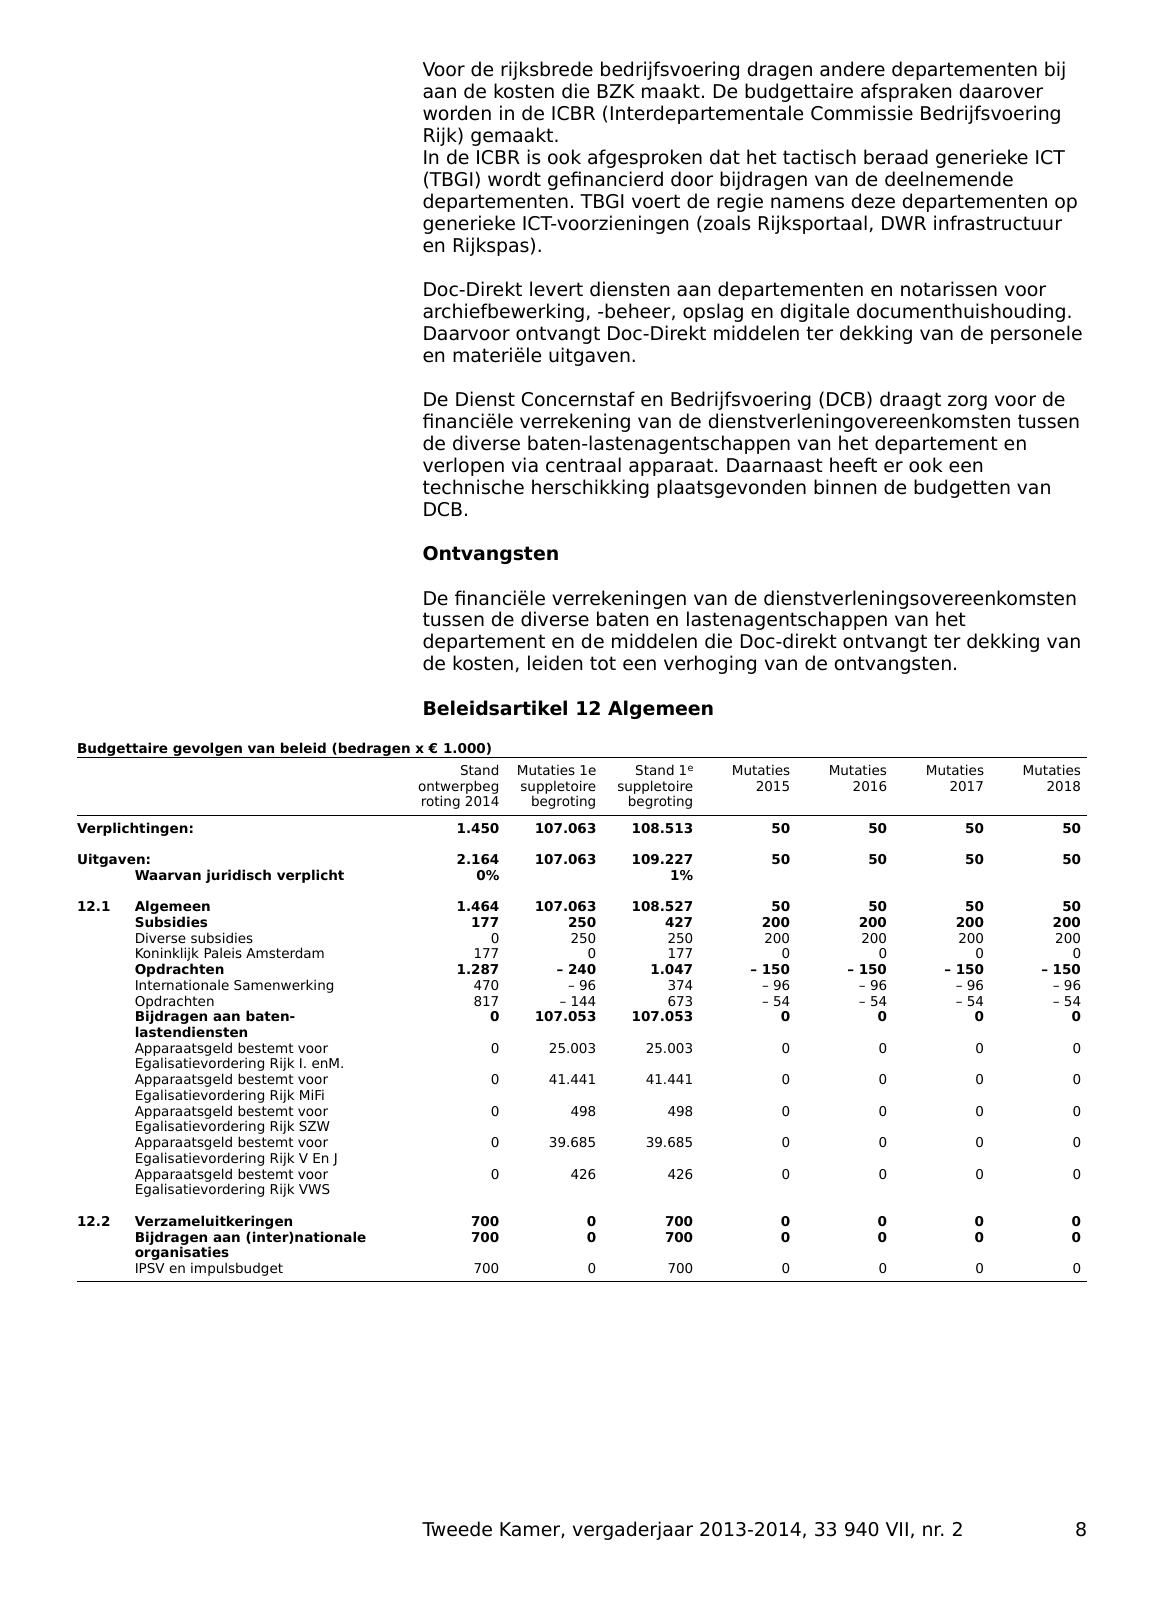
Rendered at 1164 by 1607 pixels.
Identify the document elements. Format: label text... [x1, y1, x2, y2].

table_cell 1% [602, 868, 699, 883]
table_cell 0 [408, 1166, 505, 1198]
table_cell 0 [408, 1135, 505, 1166]
table_cell – 96 [893, 978, 990, 993]
table_cell [77, 946, 128, 962]
table_cell [77, 915, 128, 931]
table_cell Algemeen [129, 899, 408, 915]
text In de ICBR is ook afgesproken dat het tactisch beraad generieke ICT (TBGI) wordt gefinancierd door bijdragen van de deelnemende departementen. TBGI voert de regie namens deze departementen op generieke ICT-voorzieningen (zoals Rijksportaal, DWR infrastructuur en Rijkspas). [422, 147, 1087, 257]
table_cell 25.003 [602, 1041, 699, 1072]
table_cell – 54 [699, 994, 796, 1009]
table_cell 177 [408, 915, 505, 931]
table_cell 0 [990, 1166, 1087, 1198]
table_cell Koninklijk Paleis Amsterdam [129, 946, 408, 962]
table_cell [77, 836, 128, 852]
table_cell Stand 1e suppletoire begroting [602, 758, 699, 815]
table_cell 700 [602, 1229, 699, 1261]
table_cell [990, 836, 1087, 852]
table_cell Bijdragen aan (inter)nationale organisaties [129, 1229, 408, 1261]
table_cell 50 [796, 852, 893, 868]
table_cell 0 [893, 1135, 990, 1166]
table_cell 2.164 [408, 852, 505, 868]
subtitle Beleidsartikel 12 Algemeen [422, 697, 1087, 719]
table_cell 250 [602, 931, 699, 946]
table_cell 1.464 [408, 899, 505, 915]
table_cell 0 [408, 1041, 505, 1072]
table_cell 0 [699, 1135, 796, 1166]
table_cell Diverse subsidies [129, 931, 408, 946]
table_cell 817 [408, 994, 505, 1009]
table_cell [408, 836, 505, 852]
table_cell 0 [699, 1214, 796, 1229]
table_cell 700 [408, 1214, 505, 1229]
table_cell 39.685 [505, 1135, 602, 1166]
table_cell 50 [990, 816, 1087, 836]
table_cell 0 [408, 1009, 505, 1041]
table_cell Mutaties 2018 [990, 758, 1087, 815]
table_cell 0% [408, 868, 505, 883]
table_cell 200 [990, 931, 1087, 946]
table_cell 673 [602, 994, 699, 1009]
table_cell [796, 836, 893, 852]
table_cell [990, 868, 1087, 883]
table_cell Mutaties 1e suppletoire begroting [505, 758, 602, 815]
table_cell 50 [699, 816, 796, 836]
text Doc-Direkt levert diensten aan departementen en notarissen voor archiefbewerking, -beheer, opslag en digitale documenthuishouding. Daarvoor ontvangt Doc-Direkt middelen ter dekking van de personele en materiële uitgaven. [422, 279, 1087, 367]
table_cell [990, 883, 1087, 899]
table_cell 200 [893, 931, 990, 946]
table_cell 0 [505, 946, 602, 962]
table_cell 0 [699, 1072, 796, 1103]
table_cell 50 [990, 899, 1087, 915]
table_cell Verzameluitkeringen [129, 1214, 408, 1229]
table_cell Bijdragen aan baten-lastendiensten [129, 1009, 408, 1041]
table_cell [505, 868, 602, 883]
table_cell [893, 868, 990, 883]
table_cell [129, 758, 408, 815]
table_cell 498 [505, 1104, 602, 1135]
table_cell Apparaatsgeld bestemt voor Egalisatievordering Rijk VWS [129, 1166, 408, 1198]
table_cell Apparaatsgeld bestemt voor Egalisatievordering Rijk MiFi [129, 1072, 408, 1103]
table_cell 0 [893, 1009, 990, 1041]
table_cell 0 [893, 1072, 990, 1103]
table_header Budgettaire gevolgen van beleid (bedragen x € 1.000) [77, 741, 1087, 757]
table_cell 0 [990, 1072, 1087, 1103]
table_cell [602, 836, 699, 852]
table_cell 374 [602, 978, 699, 993]
table_cell 0 [990, 946, 1087, 962]
table_cell 41.441 [505, 1072, 602, 1103]
text De financiële verrekeningen van de dienstverleningsovereenkomsten tussen de diverse baten en lastenagentschappen van het departement en de middelen die Doc-direkt ontvangt ter dekking van de kosten, leiden tot een verhoging van de ontvangsten. [422, 587, 1087, 675]
table_cell 0 [699, 1104, 796, 1135]
table_cell 0 [796, 1135, 893, 1166]
table_cell [77, 883, 128, 899]
table_cell [602, 1198, 699, 1214]
table_cell [796, 883, 893, 899]
table_cell 470 [408, 978, 505, 993]
table_cell – 150 [796, 962, 893, 978]
table_cell 0 [893, 1104, 990, 1135]
table_cell – 240 [505, 962, 602, 978]
table_cell 0 [505, 1214, 602, 1229]
table_cell 108.527 [602, 899, 699, 915]
table_cell [408, 1198, 505, 1214]
table_cell 0 [893, 1261, 990, 1281]
table_cell – 150 [990, 962, 1087, 978]
table_cell 1.450 [408, 816, 505, 836]
table_cell 50 [990, 852, 1087, 868]
table_cell 700 [408, 1229, 505, 1261]
table_cell Apparaatsgeld bestemt voor Egalisatievordering Rijk V En J [129, 1135, 408, 1166]
table_cell 0 [699, 1041, 796, 1072]
table_cell 0 [990, 1229, 1087, 1261]
table_cell [893, 836, 990, 852]
table_cell 700 [602, 1214, 699, 1229]
table_cell – 54 [990, 994, 1087, 1009]
table_cell 177 [602, 946, 699, 962]
table_cell 0 [408, 1104, 505, 1135]
table_cell 0 [893, 1214, 990, 1229]
text De Dienst Concernstaf en Bedrijfsvoering (DCB) draagt zorg voor de financiële verrekening van de dienstverleningovereenkomsten tussen de diverse baten-lastenagentschappen van het departement en verlopen via centraal apparaat. Daarnaast heeft er ook een technische herschikking plaatsgevonden binnen de budgetten van DCB. [422, 389, 1087, 521]
table_cell [408, 883, 505, 899]
table_cell 41.441 [602, 1072, 699, 1103]
table_cell – 96 [990, 978, 1087, 993]
table_cell – 96 [505, 978, 602, 993]
table_cell [699, 868, 796, 883]
table_cell 250 [505, 931, 602, 946]
table_cell [77, 1166, 128, 1198]
table_cell 0 [699, 1166, 796, 1198]
table_cell 0 [796, 1166, 893, 1198]
table_cell 0 [408, 1072, 505, 1103]
table_cell [505, 836, 602, 852]
table_cell – 150 [893, 962, 990, 978]
table_cell 0 [796, 1009, 893, 1041]
table_cell 0 [796, 1261, 893, 1281]
table_cell 0 [796, 1041, 893, 1072]
table_cell 109.227 [602, 852, 699, 868]
table_cell 107.053 [602, 1009, 699, 1041]
table_cell 498 [602, 1104, 699, 1135]
table_cell [77, 1009, 128, 1041]
subtitle Ontvangsten [422, 543, 1087, 565]
table_cell 0 [505, 1229, 602, 1261]
table_cell 50 [699, 852, 796, 868]
table_cell 107.063 [505, 816, 602, 836]
table_cell [77, 1135, 128, 1166]
table_cell 0 [699, 946, 796, 962]
table_cell 0 [796, 946, 893, 962]
table_cell [77, 758, 128, 815]
table_cell 50 [699, 899, 796, 915]
table_cell 107.053 [505, 1009, 602, 1041]
table_cell 0 [699, 1261, 796, 1281]
table_cell 0 [796, 1072, 893, 1103]
table_cell [77, 1229, 128, 1261]
table_cell 50 [796, 899, 893, 915]
table_cell 0 [796, 1229, 893, 1261]
table_cell 700 [602, 1261, 699, 1281]
table_cell 427 [602, 915, 699, 931]
table_cell Mutaties 2017 [893, 758, 990, 815]
table_cell 700 [408, 1261, 505, 1281]
table_cell 12.1 [77, 899, 128, 915]
text Voor de rijksbrede bedrijfsvoering dragen andere departementen bij aan de kosten die BZK maakt. De budgettaire afspraken daarover worden in de ICBR (Interdepartementale Commissie Bedrijfsvoering Rijk) gemaakt. [422, 59, 1087, 147]
table_cell 50 [893, 816, 990, 836]
table_cell [129, 1198, 408, 1214]
table_cell 0 [796, 1214, 893, 1229]
table_cell 0 [893, 1041, 990, 1072]
table_cell [796, 1198, 893, 1214]
table_cell 12.2 [77, 1214, 128, 1229]
table_cell 0 [990, 1214, 1087, 1229]
table_cell [893, 1198, 990, 1214]
table_cell 426 [505, 1166, 602, 1198]
table_cell Waarvan juridisch verplicht [129, 868, 408, 883]
table_cell 0 [893, 1166, 990, 1198]
table_cell – 96 [699, 978, 796, 993]
table_cell Apparaatsgeld bestemt voor Egalisatievordering Rijk SZW [129, 1104, 408, 1135]
table_cell 50 [893, 852, 990, 868]
table_cell 426 [602, 1166, 699, 1198]
table_cell [77, 1072, 128, 1103]
table_cell [505, 883, 602, 899]
table_cell Apparaatsgeld bestemt voor Egalisatievordering Rijk I. enM. [129, 1041, 408, 1072]
table_cell [77, 1261, 128, 1281]
table_cell [77, 962, 128, 978]
table_cell 107.063 [505, 852, 602, 868]
table_cell 0 [990, 1041, 1087, 1072]
table_cell 200 [990, 915, 1087, 931]
table_cell Uitgaven: [77, 852, 408, 868]
table_cell – 54 [796, 994, 893, 1009]
table_cell Verplichtingen: [77, 816, 408, 836]
table_cell 200 [699, 931, 796, 946]
table_cell 200 [893, 915, 990, 931]
table_cell [796, 868, 893, 883]
table_cell [505, 1198, 602, 1214]
table_cell 0 [990, 1009, 1087, 1041]
table_cell [77, 994, 128, 1009]
table_cell 0 [796, 1104, 893, 1135]
table_cell 107.063 [505, 899, 602, 915]
table_cell 250 [505, 915, 602, 931]
table_cell – 144 [505, 994, 602, 1009]
table_cell [129, 883, 408, 899]
table_cell 0 [990, 1135, 1087, 1166]
table_cell [699, 836, 796, 852]
table_cell Opdrachten [129, 962, 408, 978]
table_cell [77, 1198, 128, 1214]
table_cell 0 [990, 1104, 1087, 1135]
table_cell 200 [796, 915, 893, 931]
table_cell 0 [893, 946, 990, 962]
table_cell 0 [505, 1261, 602, 1281]
table_cell 39.685 [602, 1135, 699, 1166]
table_cell [699, 883, 796, 899]
table_cell 200 [699, 915, 796, 931]
table_cell 0 [699, 1009, 796, 1041]
table_cell [77, 931, 128, 946]
table_cell – 96 [796, 978, 893, 993]
table_cell [77, 868, 128, 883]
table_cell 0 [990, 1261, 1087, 1281]
table_cell Stand ontwerpbegroting 2014 [408, 758, 505, 815]
table_cell Opdrachten [129, 994, 408, 1009]
table_cell 1.047 [602, 962, 699, 978]
table_cell [990, 1198, 1087, 1214]
table_cell 1.287 [408, 962, 505, 978]
table_cell [129, 836, 408, 852]
table_cell 25.003 [505, 1041, 602, 1072]
table_cell [602, 883, 699, 899]
table_cell – 150 [699, 962, 796, 978]
table_cell 108.513 [602, 816, 699, 836]
table_cell [893, 883, 990, 899]
table_cell Subsidies [129, 915, 408, 931]
table_cell 0 [893, 1229, 990, 1261]
table_cell Mutaties 2016 [796, 758, 893, 815]
table_cell Mutaties 2015 [699, 758, 796, 815]
table_cell – 54 [893, 994, 990, 1009]
table_cell 50 [796, 816, 893, 836]
table_cell IPSV en impulsbudget [129, 1261, 408, 1281]
table_cell 177 [408, 946, 505, 962]
table_cell Internationale Samenwerking [129, 978, 408, 993]
table_cell [699, 1198, 796, 1214]
table_cell [77, 978, 128, 993]
table_cell [77, 1041, 128, 1072]
table_cell 0 [408, 931, 505, 946]
table_cell 50 [893, 899, 990, 915]
table_cell 0 [699, 1229, 796, 1261]
table_cell [77, 1104, 128, 1135]
table_cell 200 [796, 931, 893, 946]
